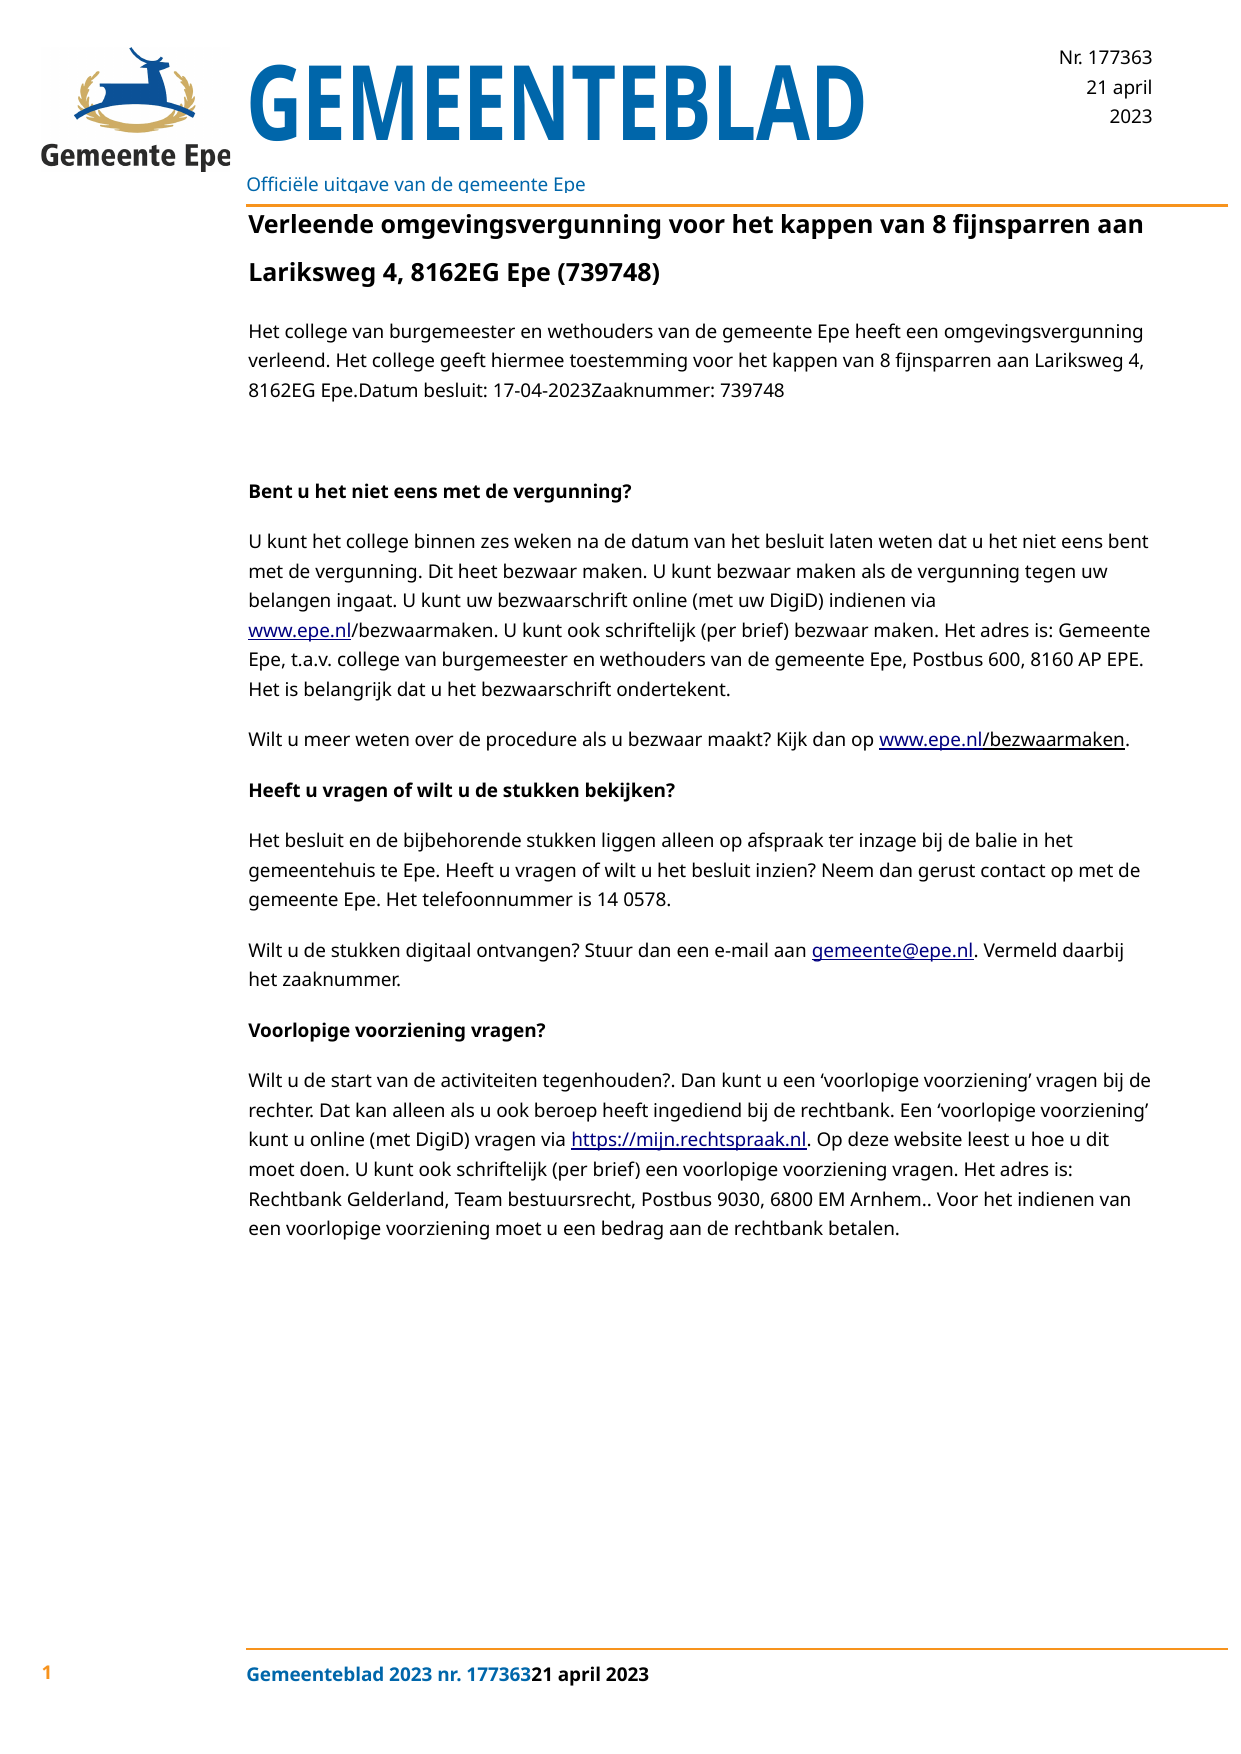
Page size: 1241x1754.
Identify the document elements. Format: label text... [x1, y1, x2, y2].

text Wilt u de stukken digitaal ontvangen? Stuur dan een e-mail aan gemeente@epe.nl. Vermeld daarbij het zaaknummer. [248, 937, 1152, 992]
text Voorlopige voorziening vragen? [248, 1017, 1152, 1043]
text U kunt het college binnen zes weken na de datum van het besluit laten weten dat u het niet eens bent met de vergunning. Dit heet bezwaar maken. U kunt bezwaar maken als de vergunning tegen uw belangen ingaat. U kunt uw bezwaarschrift online (met uw DigiD) indienen via www.epe.nl/bezwaarmaken. U kunt ook schriftelijk (per brief) bezwaar maken. Het adres is: Gemeente Epe, t.a.v. college van burgemeester en wethouders van de gemeente Epe, Postbus 600, 8160 AP EPE. Het is belangrijk dat u het bezwaarschrift ondertekent. [248, 528, 1152, 702]
text Het college van burgemeester en wethouders van de gemeente Epe heeft een omgevingsvergunning verleend. Het college geeft hiermee toestemming voor het kappen van 8 fijnsparren aan Lariksweg 4, 8162EG Epe.Datum besluit: 17-04-2023Zaaknummer: 739748 [248, 318, 1152, 403]
picture [41, 47, 231, 172]
text Verleende omgevingsvergunning voor het kappen van 8 fijnsparren aan Lariksweg 4, 8162EG Epe (739748) [248, 207, 1152, 288]
text Het besluit en de bijbehorende stukken liggen alleen op afspraak ter inzage bij de balie in het gemeentehuis te Epe. Heeft u vragen of wilt u het besluit inzien? Neem dan gerust contact op met de gemeente Epe. Het telefoonnummer is 14 0578. [248, 827, 1152, 912]
text Wilt u de start van de activiteiten tegenhouden?. Dan kunt u een ‘voorlopige voorziening’ vragen bij de rechter. Dat kan alleen als u ook beroep heeft ingediend bij de rechtbank. Een ‘voorlopige voorziening’ kunt u online (met DigiD) vragen via https://mijn.rechtspraak.nl. Op deze website leest u hoe u dit moet doen. U kunt ook schriftelijk (per brief) een voorlopige voorziening vragen. Het adres is: Rechtbank Gelderland, Team bestuursrecht, Postbus 9030, 6800 EM Arnhem.. Voor het indienen van een voorlopige voorziening moet u een bedrag aan de rechtbank betalen. [248, 1067, 1152, 1241]
text Heeft u vragen of wilt u de stukken bekijken? [248, 777, 1152, 803]
text Wilt u meer weten over de procedure als u bezwaar maakt? Kijk dan op www.epe.nl/bezwaarmaken. [248, 727, 1152, 752]
text Bent u het niet eens met de vergunning? [248, 478, 1152, 504]
